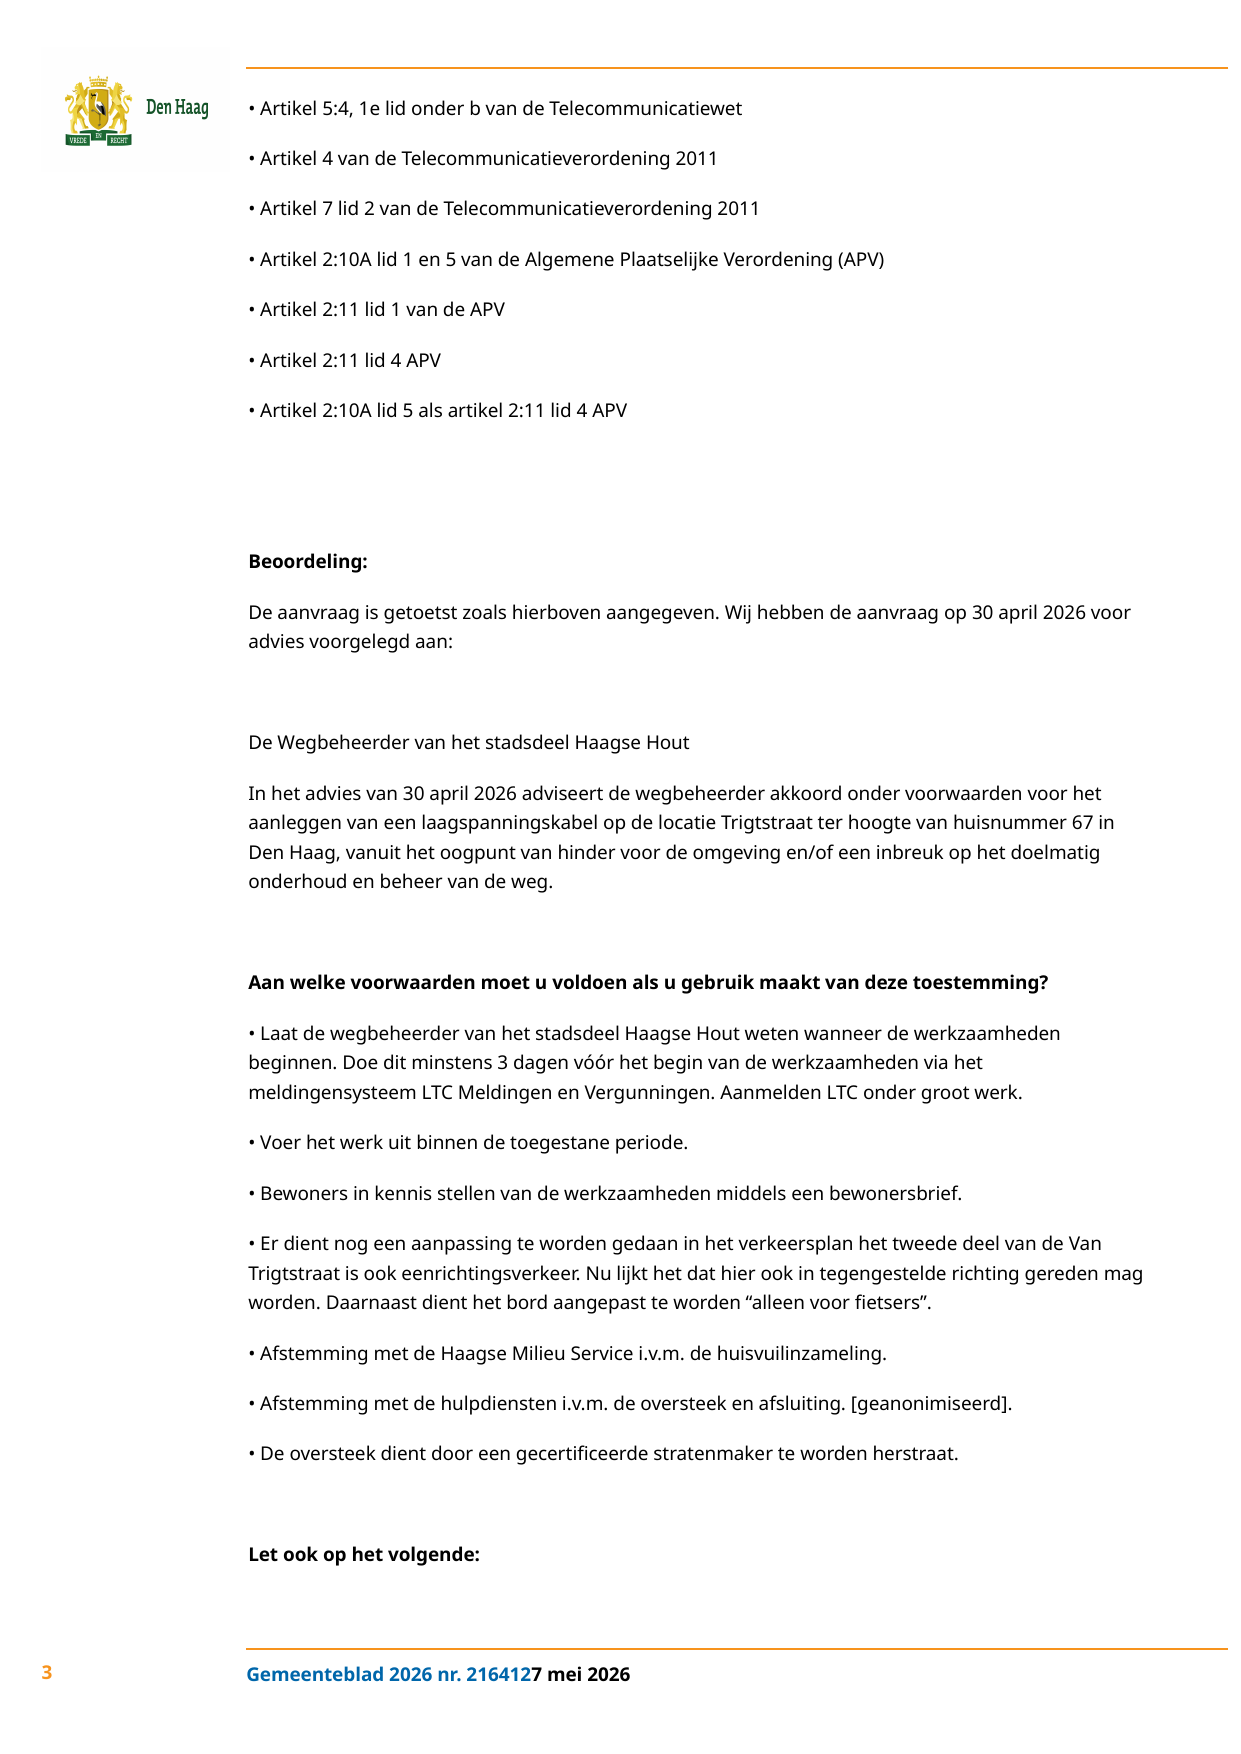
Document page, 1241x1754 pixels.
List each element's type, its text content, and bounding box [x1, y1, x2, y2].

text • Artikel 2:11 lid 4 APV [248, 347, 1152, 373]
text • Voer het werk uit binnen de toegestane periode. [248, 1129, 1152, 1155]
picture [41, 47, 231, 172]
text • Er dient nog een aanpassing te worden gedaan in het verkeersplan het tweede deel van de Van Trigtstraat is ook eenrichtingsverkeer. Nu lijkt het dat hier ook in tegengestelde richting gereden mag worden. Daarnaast dient het bord aangepast te worden “alleen voor fietsers”. [248, 1230, 1152, 1315]
text De Wegbeheerder van het stadsdeel Haagse Hout [248, 729, 1152, 755]
text • Artikel 4 van de Telecommunicatieverordening 2011 [248, 145, 1152, 171]
text Let ook op het volgende: [248, 1541, 1152, 1567]
text • Artikel 7 lid 2 van de Telecommunicatieverordening 2011 [248, 196, 1152, 221]
text • Artikel 2:10A lid 1 en 5 van de Algemene Plaatselijke Verordening (APV) [248, 246, 1152, 272]
text In het advies van 30 april 2026 adviseert de wegbeheerder akkoord onder voorwaarden voor het aanleggen van een laagspanningskabel op de locatie Trigtstraat ter hoogte van huisnummer 67 in Den Haag, vanuit het oogpunt van hinder voor de omgeving en/of een inbreuk op het doelmatig onderhoud en beheer van de weg. [248, 780, 1152, 894]
text Beoordeling: [248, 548, 1152, 574]
text • Laat de wegbeheerder van het stadsdeel Haagse Hout weten wanneer de werkzaamheden beginnen. Doe dit minstens 3 dagen vóór het begin van de werkzaamheden via het meldingensysteem LTC Meldingen en Vergunningen. Aanmelden LTC onder groot werk. [248, 1020, 1152, 1105]
text • De oversteek dient door een gecertificeerde stratenmaker te worden herstraat. [248, 1441, 1152, 1466]
text De aanvraag is getoetst zoals hierboven aangegeven. Wij hebben de aanvraag op 30 april 2026 voor advies voorgelegd aan: [248, 599, 1152, 654]
text • Artikel 2:10A lid 5 als artikel 2:11 lid 4 APV [248, 397, 1152, 423]
text • Afstemming met de hulpdiensten i.v.m. de oversteek en afsluiting. [geanonimiseerd]. [248, 1390, 1152, 1416]
text • Artikel 5:4, 1e lid onder b van de Telecommunicatiewet [248, 95, 1152, 121]
text • Bewoners in kennis stellen van de werkzaamheden middels een bewonersbrief. [248, 1180, 1152, 1206]
text • Afstemming met de Haagse Milieu Service i.v.m. de huisvuilinzameling. [248, 1340, 1152, 1366]
text • Artikel 2:11 lid 1 van de APV [248, 296, 1152, 322]
text Aan welke voorwaarden moet u voldoen als u gebruik maakt van deze toestemming? [248, 969, 1152, 995]
